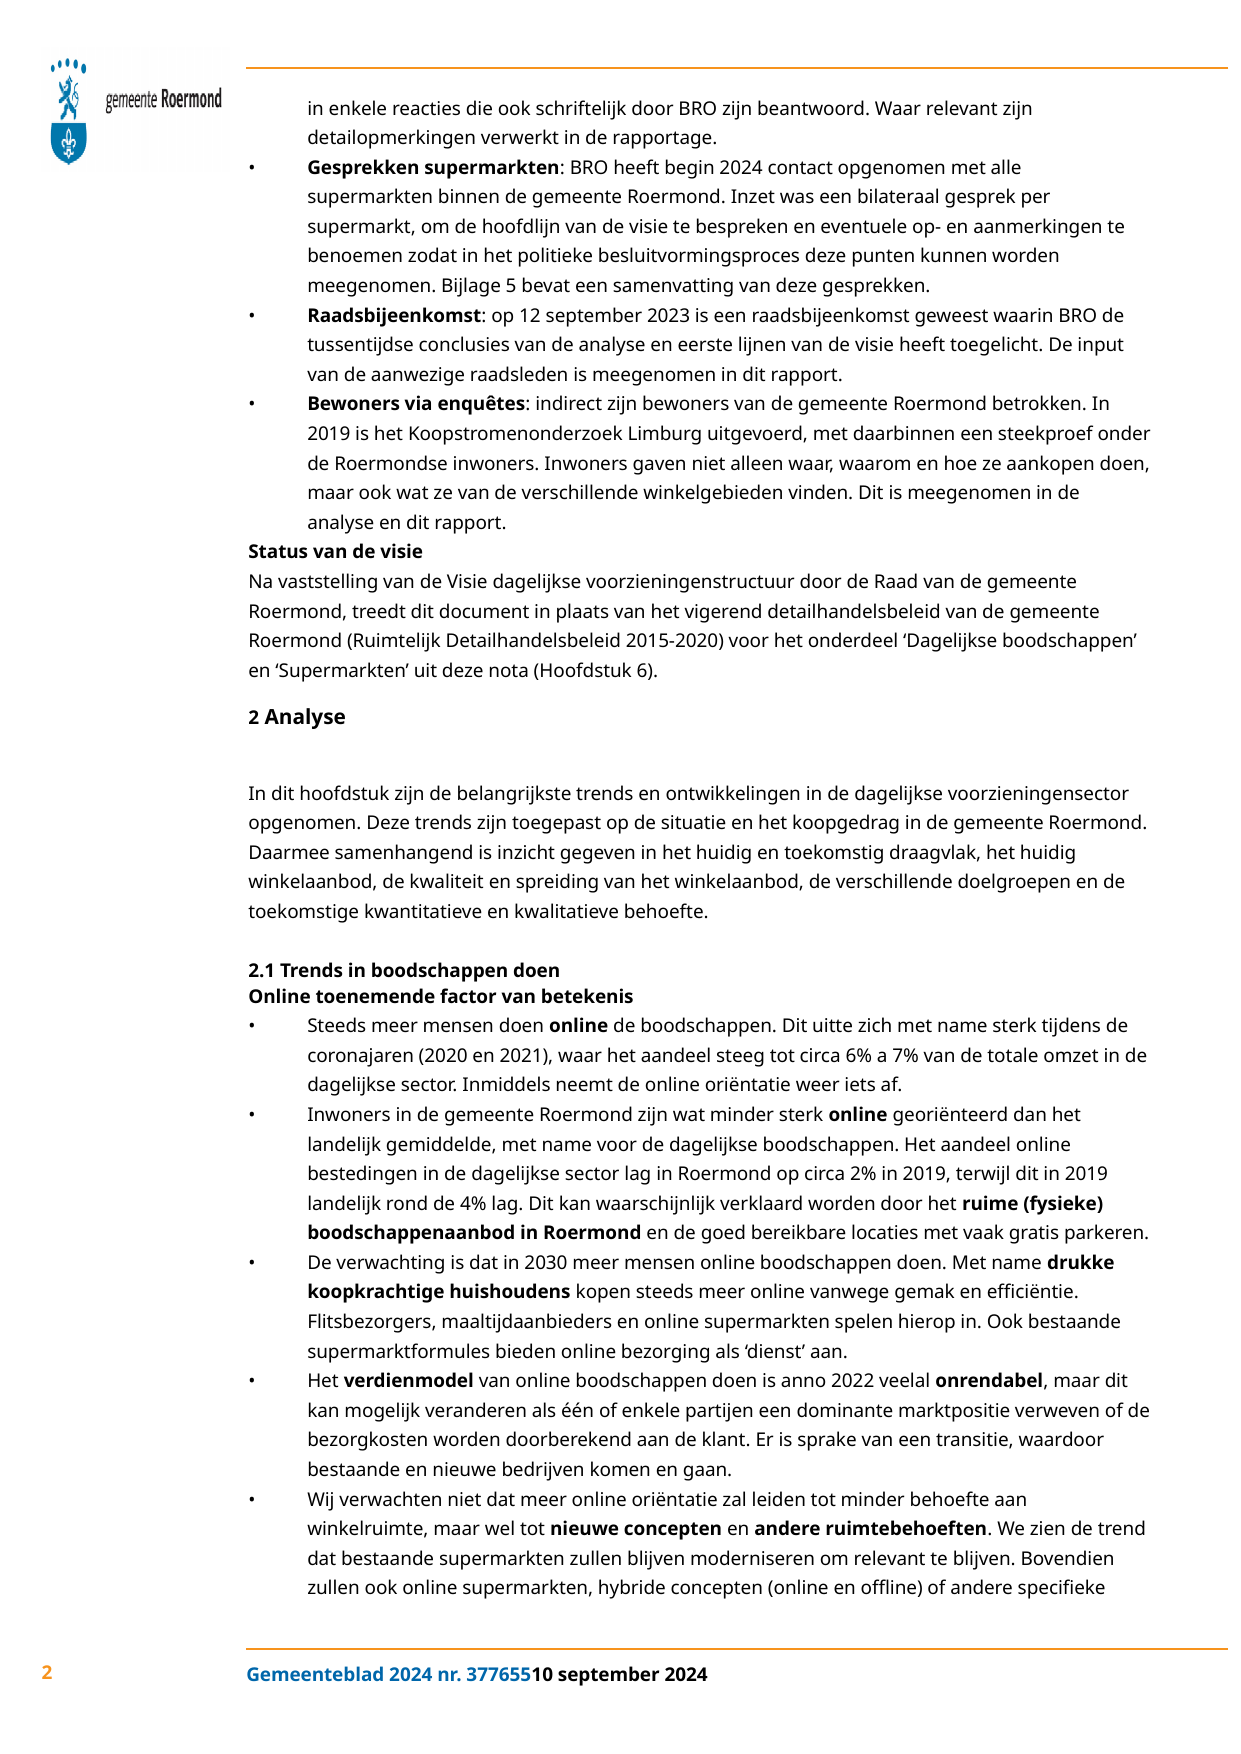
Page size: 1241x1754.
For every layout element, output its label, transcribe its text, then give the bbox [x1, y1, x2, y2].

picture [41, 47, 231, 172]
table_header Status van de visie Na vaststelling van de Visie dagelijkse voorzieningenstructuur door de Raad van de gemeente Roermond, treedt dit document in plaats van het vigerend detailhandelsbeleid van de gemeente Roermond (Ruimtelijk Detailhandelsbeleid 2015-2020) voor het onderdeel ‘Dagelijkse boodschappen’ en ‘Supermarkten’ uit deze nota (Hoofdstuk 6). [248, 539, 1152, 683]
list Gesprekken supermarkten: BRO heeft begin 2024 contact opgenomen met alle supermarkten binnen de gemeente Roermond. Inzet was een bilateraal gesprek per supermarkt, om de hoofdlijn van de visie te bespreken en eventuele op- en aanmerkingen te benoemen zodat in het politieke besluitvormingsproces deze punten kunnen worden meegenomen. Bijlage 5 bevat een samenvatting van deze gesprekken. [248, 154, 1152, 298]
list Wij verwachten niet dat meer online oriëntatie zal leiden tot minder behoefte aan winkelruimte, maar wel tot nieuwe concepten en andere ruimtebehoeften. We zien de trend dat bestaande supermarkten zullen blijven moderniseren om relevant te blijven. Bovendien zullen ook online supermarkten, hybride concepten (online en offline) of andere specifieke [248, 1486, 1152, 1600]
list in enkele reacties die ook schriftelijk door BRO zijn beantwoord. Waar relevant zijn detailopmerkingen verwerkt in de rapportage. [248, 95, 1152, 150]
list Inwoners in de gemeente Roermond zijn wat minder sterk online georiënteerd dan het landelijk gemiddelde, met name voor de dagelijkse boodschappen. Het aandeel online bestedingen in de dagelijkse sector lag in Roermond op circa 2% in 2019, terwijl dit in 2019 landelijk rond de 4% lag. Dit kan waarschijnlijk verklaard worden door het ruime (fysieke) boodschappenaanbod in Roermond en de goed bereikbare locaties met vaak gratis parkeren. [248, 1101, 1152, 1245]
text 2.1 Trends in boodschappen doen [248, 957, 1152, 983]
text Online toenemende factor van betekenis [248, 983, 1152, 1009]
text 2 Analyse [248, 702, 1152, 730]
list Raadsbijeenkomst: op 12 september 2023 is een raadsbijeenkomst geweest waarin BRO de tussentijdse conclusies van de analyse en eerste lijnen van de visie heeft toegelicht. De input van de aanwezige raadsleden is meegenomen in dit rapport. [248, 302, 1152, 387]
list Steeds meer mensen doen online de boodschappen. Dit uitte zich met name sterk tijdens de coronajaren (2020 en 2021), waar het aandeel steeg tot circa 6% a 7% van de totale omzet in de dagelijkse sector. Inmiddels neemt de online oriëntatie weer iets af. [248, 1012, 1152, 1097]
list De verwachting is dat in 2030 meer mensen online boodschappen doen. Met name drukke koopkrachtige huishoudens kopen steeds meer online vanwege gemak en efficiëntie. Flitsbezorgers, maaltijdaanbieders en online supermarkten spelen hierop in. Ook bestaande supermarktformules bieden online bezorging als ‘dienst’ aan. [248, 1249, 1152, 1364]
text In dit hoofdstuk zijn de belangrijkste trends en ontwikkelingen in de dagelijkse voorzieningensector opgenomen. Deze trends zijn toegepast op de situatie en het koopgedrag in de gemeente Roermond. Daarmee samenhangend is inzicht gegeven in het huidig en toekomstig draagvlak, het huidig winkelaanbod, de kwaliteit en spreiding van het winkelaanbod, de verschillende doelgroepen en de toekomstige kwantitatieve en kwalitatieve behoefte. [248, 780, 1152, 924]
list Het verdienmodel van online boodschappen doen is anno 2022 veelal onrendabel, maar dit kan mogelijk veranderen als één of enkele partijen een dominante marktpositie verweven of de bezorgkosten worden doorberekend aan de klant. Er is sprake van een transitie, waardoor bestaande en nieuwe bedrijven komen en gaan. [248, 1367, 1152, 1482]
list Bewoners via enquêtes: indirect zijn bewoners van de gemeente Roermond betrokken. In 2019 is het Koopstromenonderzoek Limburg uitgevoerd, met daarbinnen een steekproef onder de Roermondse inwoners. Inwoners gaven niet alleen waar, waarom en hoe ze aankopen doen, maar ook wat ze van de verschillende winkelgebieden vinden. Dit is meegenomen in de analyse en dit rapport. [248, 391, 1152, 535]
